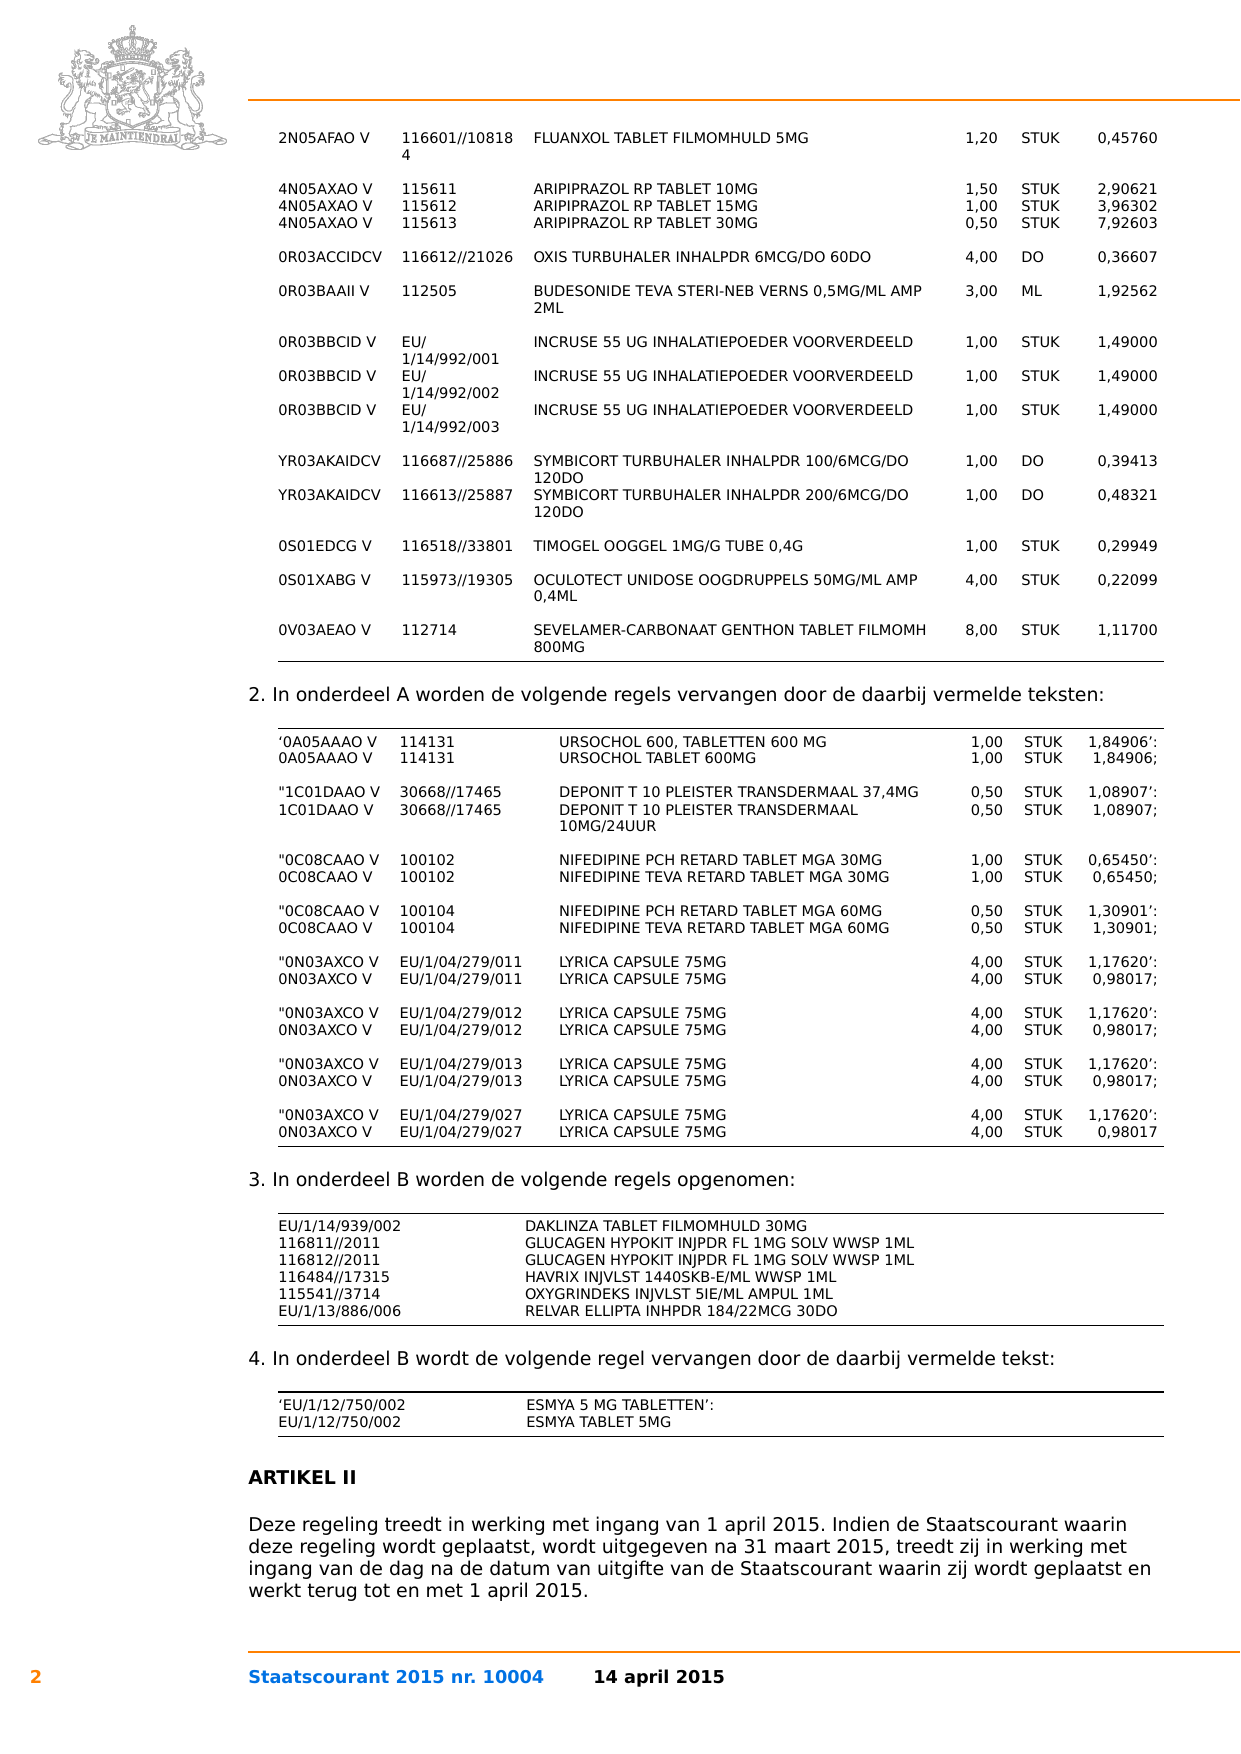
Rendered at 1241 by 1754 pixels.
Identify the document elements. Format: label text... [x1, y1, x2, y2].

table_cell 4N05AXAO V [278, 215, 396, 232]
table_cell 4,00 [959, 249, 1015, 266]
table_cell [1080, 937, 1163, 954]
table_cell 116518//33801 [396, 538, 527, 554]
table_cell [278, 266, 396, 283]
table_cell [396, 554, 527, 571]
table_cell 0N03AXCO V [278, 1124, 393, 1146]
table_cell 0,48321 [1075, 486, 1163, 520]
table_cell [965, 1039, 1018, 1056]
table_cell ARIPIPRAZOL RP TABLET 10MG [528, 181, 959, 198]
table_cell LYRICA CAPSULE 75MG [553, 1056, 965, 1073]
table_cell FLUANXOL TABLET FILMOMHULD 5MG [528, 130, 959, 164]
table_cell [965, 835, 1018, 852]
table_cell DO [1015, 249, 1075, 266]
table_cell ESMYA TABLET 5MG [520, 1414, 1163, 1436]
table_cell [1018, 1090, 1080, 1107]
table_cell 1,00 [965, 852, 1018, 869]
table_cell 0,65450’: [1080, 852, 1163, 869]
table_cell 100104 [394, 903, 553, 920]
table_cell 4,00 [965, 1107, 1018, 1124]
table_cell 4,00 [965, 1073, 1018, 1090]
table_cell STUK [1018, 1107, 1080, 1124]
table_cell 1,17620’: [1080, 1107, 1163, 1124]
table_cell 100102 [394, 852, 553, 869]
table_cell STUK [1015, 181, 1075, 198]
table_cell EU/1/14/992/002 [396, 368, 527, 402]
table_cell 0N03AXCO V [278, 1073, 393, 1090]
table_cell 0,50 [959, 215, 1015, 232]
table_cell [1075, 266, 1163, 283]
table_cell 0,98017; [1080, 1022, 1163, 1039]
table_cell [553, 886, 965, 903]
table_cell 0,50 [965, 903, 1018, 920]
table_cell INCRUSE 55 UG INHALATIEPOEDER VOORVERDEELD [528, 334, 959, 368]
table_cell [553, 937, 965, 954]
table_cell [1018, 988, 1080, 1005]
table_cell 4,00 [959, 571, 1015, 605]
table_cell [965, 768, 1018, 784]
table_cell [1015, 436, 1075, 452]
table_cell EU/1/04/279/012 [394, 1022, 553, 1039]
table_cell 115541//3714 [278, 1286, 519, 1303]
table_cell [959, 317, 1015, 334]
table_cell [278, 605, 396, 622]
table_cell 0R03BBCID V [278, 368, 396, 402]
table_cell [1015, 520, 1075, 537]
table_cell 2,90621 [1075, 181, 1163, 198]
table_cell 2N05AFAO V [278, 130, 396, 164]
table_cell [278, 436, 396, 452]
table_cell 1,92562 [1075, 283, 1163, 317]
table_cell 0,39413 [1075, 453, 1163, 486]
table_cell 0,50 [965, 784, 1018, 801]
table_cell [528, 520, 959, 537]
table_cell [278, 886, 393, 903]
table_cell 1,00 [959, 368, 1015, 402]
table_cell SEVELAMER-CARBONAAT GENTHON TABLET FILMOMH 800MG [528, 622, 959, 661]
table_cell [528, 436, 959, 452]
table_cell DO [1015, 453, 1075, 486]
table_cell [965, 937, 1018, 954]
table_cell [959, 232, 1015, 249]
table_cell "1C01DAAO V [278, 784, 393, 801]
table_cell STUK [1018, 920, 1080, 937]
table_cell EU/1/14/992/003 [396, 402, 527, 436]
table_cell 115613 [396, 215, 527, 232]
table_cell NIFEDIPINE PCH RETARD TABLET MGA 60MG [553, 903, 965, 920]
table_cell 1,49000 [1075, 334, 1163, 368]
table_cell 116484//17315 [278, 1269, 519, 1286]
table_cell 0R03BAAII V [278, 283, 396, 317]
table_cell LYRICA CAPSULE 75MG [553, 1107, 965, 1124]
table_cell 116811//2011 [278, 1235, 519, 1252]
table_cell STUK [1015, 571, 1075, 605]
table_cell 1,00 [959, 538, 1015, 554]
table_cell [1018, 768, 1080, 784]
table_cell [553, 988, 965, 1005]
table_cell STUK [1018, 971, 1080, 988]
table_cell STUK [1015, 538, 1075, 554]
table_cell LYRICA CAPSULE 75MG [553, 1005, 965, 1022]
table_cell [528, 554, 959, 571]
table_cell [1075, 554, 1163, 571]
table_cell 0,22099 [1075, 571, 1163, 605]
table_cell EU/1/04/279/027 [394, 1124, 553, 1146]
table_cell [1015, 605, 1075, 622]
table_cell 4,00 [965, 954, 1018, 971]
table_cell EU/1/04/279/011 [394, 971, 553, 988]
table_cell [278, 232, 396, 249]
table_cell 1,00 [965, 750, 1018, 767]
table_cell 116601//108184 [396, 130, 527, 164]
table_cell [959, 554, 1015, 571]
table_cell 0N03AXCO V [278, 1022, 393, 1039]
table_cell [278, 937, 393, 954]
table_cell 30668//17465 [394, 784, 553, 801]
table_cell 100102 [394, 869, 553, 886]
table_cell [278, 835, 393, 852]
table_cell 4,00 [965, 1056, 1018, 1073]
table_cell 4,00 [965, 1124, 1018, 1146]
table_cell 114131 [394, 750, 553, 767]
subtitle ARTIKEL II [248, 1467, 1163, 1489]
table_cell LYRICA CAPSULE 75MG [553, 954, 965, 971]
table_cell 4,00 [965, 1022, 1018, 1039]
table_cell 1,20 [959, 130, 1015, 164]
table_cell EU/1/14/992/001 [396, 334, 527, 368]
table_cell 1,50 [959, 181, 1015, 198]
table_cell 4,00 [965, 1005, 1018, 1022]
table_cell URSOCHOL TABLET 600MG [553, 750, 965, 767]
table_cell GLUCAGEN HYPOKIT INJPDR FL 1MG SOLV WWSP 1ML [519, 1252, 1163, 1269]
table_cell STUK [1015, 402, 1075, 436]
table_cell [959, 436, 1015, 452]
table_cell 1,17620’: [1080, 1056, 1163, 1073]
table_cell STUK [1018, 801, 1080, 835]
table_cell [1015, 317, 1075, 334]
table_cell 1,08907; [1080, 801, 1163, 835]
table_cell OXYGRINDEKS INJVLST 5IE/ML AMPUL 1ML [519, 1286, 1163, 1303]
table_cell "0C08CAAO V [278, 903, 393, 920]
table_cell [1080, 988, 1163, 1005]
table_cell 0,98017; [1080, 1073, 1163, 1090]
table_cell [959, 605, 1015, 622]
table_header 114131 [394, 729, 553, 750]
table_cell [394, 768, 553, 784]
table_cell 0S01EDCG V [278, 538, 396, 554]
table_cell 3,00 [959, 283, 1015, 317]
table_cell [278, 768, 393, 784]
table_cell 1,00 [959, 486, 1015, 520]
table_cell 0S01XABG V [278, 571, 396, 605]
table_cell [959, 266, 1015, 283]
table_cell [396, 605, 527, 622]
table_cell 112714 [396, 622, 527, 661]
table_cell DO [1015, 486, 1075, 520]
table_cell [278, 1090, 393, 1107]
table_header ‘EU/1/12/750/002 [278, 1393, 520, 1414]
table_cell STUK [1018, 1073, 1080, 1090]
table_cell [959, 520, 1015, 537]
table_cell 7,92603 [1075, 215, 1163, 232]
table_cell EU/1/04/279/013 [394, 1056, 553, 1073]
table_cell 4,00 [965, 971, 1018, 988]
table_cell 1,00 [959, 334, 1015, 368]
table_cell [394, 1090, 553, 1107]
text 2. In onderdeel A worden de volgende regels vervangen door de daarbij vermelde teksten: [248, 684, 1163, 706]
table_cell [965, 988, 1018, 1005]
table_cell [1080, 768, 1163, 784]
table_cell 0R03BBCID V [278, 334, 396, 368]
table_cell 1,00 [959, 198, 1015, 215]
table_cell 4N05AXAO V [278, 198, 396, 215]
table_cell [394, 1039, 553, 1056]
table_cell [278, 520, 396, 537]
table_cell 116687//25886 [396, 453, 527, 486]
table_cell STUK [1018, 869, 1080, 886]
table_cell [965, 1090, 1018, 1107]
table_header STUK [1018, 729, 1080, 750]
table_cell 1,30901; [1080, 920, 1163, 937]
table_cell OXIS TURBUHALER INHALPDR 6MCG/DO 60DO [528, 249, 959, 266]
table_cell LYRICA CAPSULE 75MG [553, 971, 965, 988]
table_cell EU/1/04/279/027 [394, 1107, 553, 1124]
table_cell LYRICA CAPSULE 75MG [553, 1022, 965, 1039]
table_cell STUK [1018, 852, 1080, 869]
table_header 1,84906’: [1080, 729, 1163, 750]
table_cell [278, 554, 396, 571]
table_cell STUK [1018, 784, 1080, 801]
table_cell ARIPIPRAZOL RP TABLET 30MG [528, 215, 959, 232]
table_cell STUK [1015, 215, 1075, 232]
table_cell 116812//2011 [278, 1252, 519, 1269]
table_cell [394, 835, 553, 852]
table_cell [278, 164, 396, 181]
table_header ESMYA 5 MG TABLETTEN’: [520, 1393, 1163, 1414]
table_cell 4N05AXAO V [278, 181, 396, 198]
table_cell [553, 768, 965, 784]
text 3. In onderdeel B worden de volgende regels opgenomen: [248, 1168, 1163, 1191]
table_cell "0N03AXCO V [278, 1005, 393, 1022]
table_cell LYRICA CAPSULE 75MG [553, 1073, 965, 1090]
table_cell STUK [1018, 1124, 1080, 1146]
table_cell [1075, 164, 1163, 181]
table_cell STUK [1018, 1056, 1080, 1073]
table_cell 1,11700 [1075, 622, 1163, 661]
table_cell 0V03AEAO V [278, 622, 396, 661]
table_cell [1080, 835, 1163, 852]
table_cell [278, 317, 396, 334]
table_cell 0,98017 [1080, 1124, 1163, 1146]
table_cell 112505 [396, 283, 527, 317]
table_header URSOCHOL 600, TABLETTEN 600 MG [553, 729, 965, 750]
table_cell [1075, 605, 1163, 622]
table_cell 115612 [396, 198, 527, 215]
table_cell YR03AKAIDCV [278, 486, 396, 520]
table_cell 116613//25887 [396, 486, 527, 520]
table_cell 3,96302 [1075, 198, 1163, 215]
table_cell YR03AKAIDCV [278, 453, 396, 486]
table_cell [528, 605, 959, 622]
table_cell STUK [1015, 368, 1075, 402]
table_cell EU/1/12/750/002 [278, 1414, 520, 1436]
table_cell TIMOGEL OOGGEL 1MG/G TUBE 0,4G [528, 538, 959, 554]
table_cell [394, 886, 553, 903]
table_cell [1015, 266, 1075, 283]
table_cell ML [1015, 283, 1075, 317]
table_cell [528, 317, 959, 334]
table_cell [396, 164, 527, 181]
table_cell [278, 1039, 393, 1056]
table_cell NIFEDIPINE TEVA RETARD TABLET MGA 30MG [553, 869, 965, 886]
table_cell 100104 [394, 920, 553, 937]
table_cell ARIPIPRAZOL RP TABLET 15MG [528, 198, 959, 215]
table_cell RELVAR ELLIPTA INHPDR 184/22MCG 30DO [519, 1303, 1163, 1325]
table_cell EU/1/13/886/006 [278, 1303, 519, 1325]
table_cell 1,00 [959, 402, 1015, 436]
table_cell SYMBICORT TURBUHALER INHALPDR 100/6MCG/DO 120DO [528, 453, 959, 486]
table_cell DEPONIT T 10 PLEISTER TRANSDERMAAL 10MG/24UUR [553, 801, 965, 835]
table_cell [1018, 1039, 1080, 1056]
table_cell [553, 1090, 965, 1107]
table_cell GLUCAGEN HYPOKIT INJPDR FL 1MG SOLV WWSP 1ML [519, 1235, 1163, 1252]
table_cell [1018, 886, 1080, 903]
table_cell STUK [1018, 1005, 1080, 1022]
table_cell 0,50 [965, 801, 1018, 835]
table_cell 1,49000 [1075, 402, 1163, 436]
table_cell INCRUSE 55 UG INHALATIEPOEDER VOORVERDEELD [528, 402, 959, 436]
table_cell STUK [1018, 1022, 1080, 1039]
table_cell [1080, 1090, 1163, 1107]
table_cell 0,36607 [1075, 249, 1163, 266]
table_cell [396, 520, 527, 537]
table_cell [1075, 317, 1163, 334]
table_cell 0,65450; [1080, 869, 1163, 886]
table_cell EU/1/04/279/012 [394, 1005, 553, 1022]
table_cell DEPONIT T 10 PLEISTER TRANSDERMAAL 37,4MG [553, 784, 965, 801]
table_cell 1,30901’: [1080, 903, 1163, 920]
table_cell [1080, 1039, 1163, 1056]
table_cell 0A05AAAO V [278, 750, 393, 767]
table_cell [278, 988, 393, 1005]
table_cell [396, 266, 527, 283]
table_header DAKLINZA TABLET FILMOMHULD 30MG [519, 1214, 1163, 1235]
table_cell 1,00 [965, 869, 1018, 886]
table_cell [959, 164, 1015, 181]
table_cell STUK [1018, 903, 1080, 920]
table_cell [1075, 232, 1163, 249]
table_cell HAVRIX INJVLST 1440SKB-E/ML WWSP 1ML [519, 1269, 1163, 1286]
table_cell 1C01DAAO V [278, 801, 393, 835]
table_header EU/1/14/939/002 [278, 1214, 519, 1235]
table_cell [1015, 164, 1075, 181]
table_header 1,00 [965, 729, 1018, 750]
table_cell EU/1/04/279/013 [394, 1073, 553, 1090]
table_cell 0R03ACCIDCV [278, 249, 396, 266]
text Deze regeling treedt in werking met ingang van 1 april 2015. Indien de Staatscourant waarin deze regeling wordt geplaatst, wordt uitgegeven na 31 maart 2015, treedt zij in werking met ingang van de dag na de datum van uitgifte van de Staatscourant waarin zij wordt geplaatst en werkt terug tot en met 1 april 2015. [248, 1514, 1163, 1602]
table_cell BUDESONIDE TEVA STERI-NEB VERNS 0,5MG/ML AMP 2ML [528, 283, 959, 317]
table_cell OCULOTECT UNIDOSE OOGDRUPPELS 50MG/ML AMP 0,4ML [528, 571, 959, 605]
table_cell 0,45760 [1075, 130, 1163, 164]
table_cell 1,08907’: [1080, 784, 1163, 801]
table_cell 30668//17465 [394, 801, 553, 835]
table_cell NIFEDIPINE PCH RETARD TABLET MGA 30MG [553, 852, 965, 869]
table_cell [1080, 886, 1163, 903]
table_cell 116612//21026 [396, 249, 527, 266]
table_cell STUK [1015, 130, 1075, 164]
table_cell [1015, 232, 1075, 249]
table_cell STUK [1018, 750, 1080, 767]
table_header ‘0A05AAAO V [278, 729, 393, 750]
table_cell LYRICA CAPSULE 75MG [553, 1124, 965, 1146]
table_cell 8,00 [959, 622, 1015, 661]
table_cell [1018, 937, 1080, 954]
table_cell 115973//19305 [396, 571, 527, 605]
text 4. In onderdeel B wordt de volgende regel vervangen door de daarbij vermelde tekst: [248, 1348, 1163, 1369]
table_cell 1,49000 [1075, 368, 1163, 402]
table_cell INCRUSE 55 UG INHALATIEPOEDER VOORVERDEELD [528, 368, 959, 402]
table_cell EU/1/04/279/011 [394, 954, 553, 971]
table_cell 0R03BBCID V [278, 402, 396, 436]
table_cell [1018, 835, 1080, 852]
table_cell [1075, 520, 1163, 537]
table_cell [965, 886, 1018, 903]
table_cell "0N03AXCO V [278, 1056, 393, 1073]
table_cell [528, 266, 959, 283]
table_cell [528, 232, 959, 249]
table_cell [394, 988, 553, 1005]
table_cell [394, 937, 553, 954]
picture [38, 25, 227, 150]
table_cell STUK [1015, 334, 1075, 368]
table_cell "0N03AXCO V [278, 954, 393, 971]
table_cell [1075, 436, 1163, 452]
table_cell 1,84906; [1080, 750, 1163, 767]
table_cell 0,98017; [1080, 971, 1163, 988]
table_cell [553, 1039, 965, 1056]
table_cell STUK [1015, 622, 1075, 661]
table_cell NIFEDIPINE TEVA RETARD TABLET MGA 60MG [553, 920, 965, 937]
table_cell STUK [1018, 954, 1080, 971]
table_cell 0,29949 [1075, 538, 1163, 554]
table_cell "0C08CAAO V [278, 852, 393, 869]
table_cell [396, 436, 527, 452]
table_cell 115611 [396, 181, 527, 198]
table_cell "0N03AXCO V [278, 1107, 393, 1124]
table_cell SYMBICORT TURBUHALER INHALPDR 200/6MCG/DO 120DO [528, 486, 959, 520]
table_cell 0C08CAAO V [278, 869, 393, 886]
table_cell [396, 232, 527, 249]
table_cell STUK [1015, 198, 1075, 215]
table_cell 0C08CAAO V [278, 920, 393, 937]
table_cell 0,50 [965, 920, 1018, 937]
table_cell 1,17620’: [1080, 954, 1163, 971]
table_cell [396, 317, 527, 334]
table_cell [1015, 554, 1075, 571]
table_cell 1,00 [959, 453, 1015, 486]
table_cell 0N03AXCO V [278, 971, 393, 988]
table_cell [528, 164, 959, 181]
table_cell 1,17620’: [1080, 1005, 1163, 1022]
table_cell [553, 835, 965, 852]
